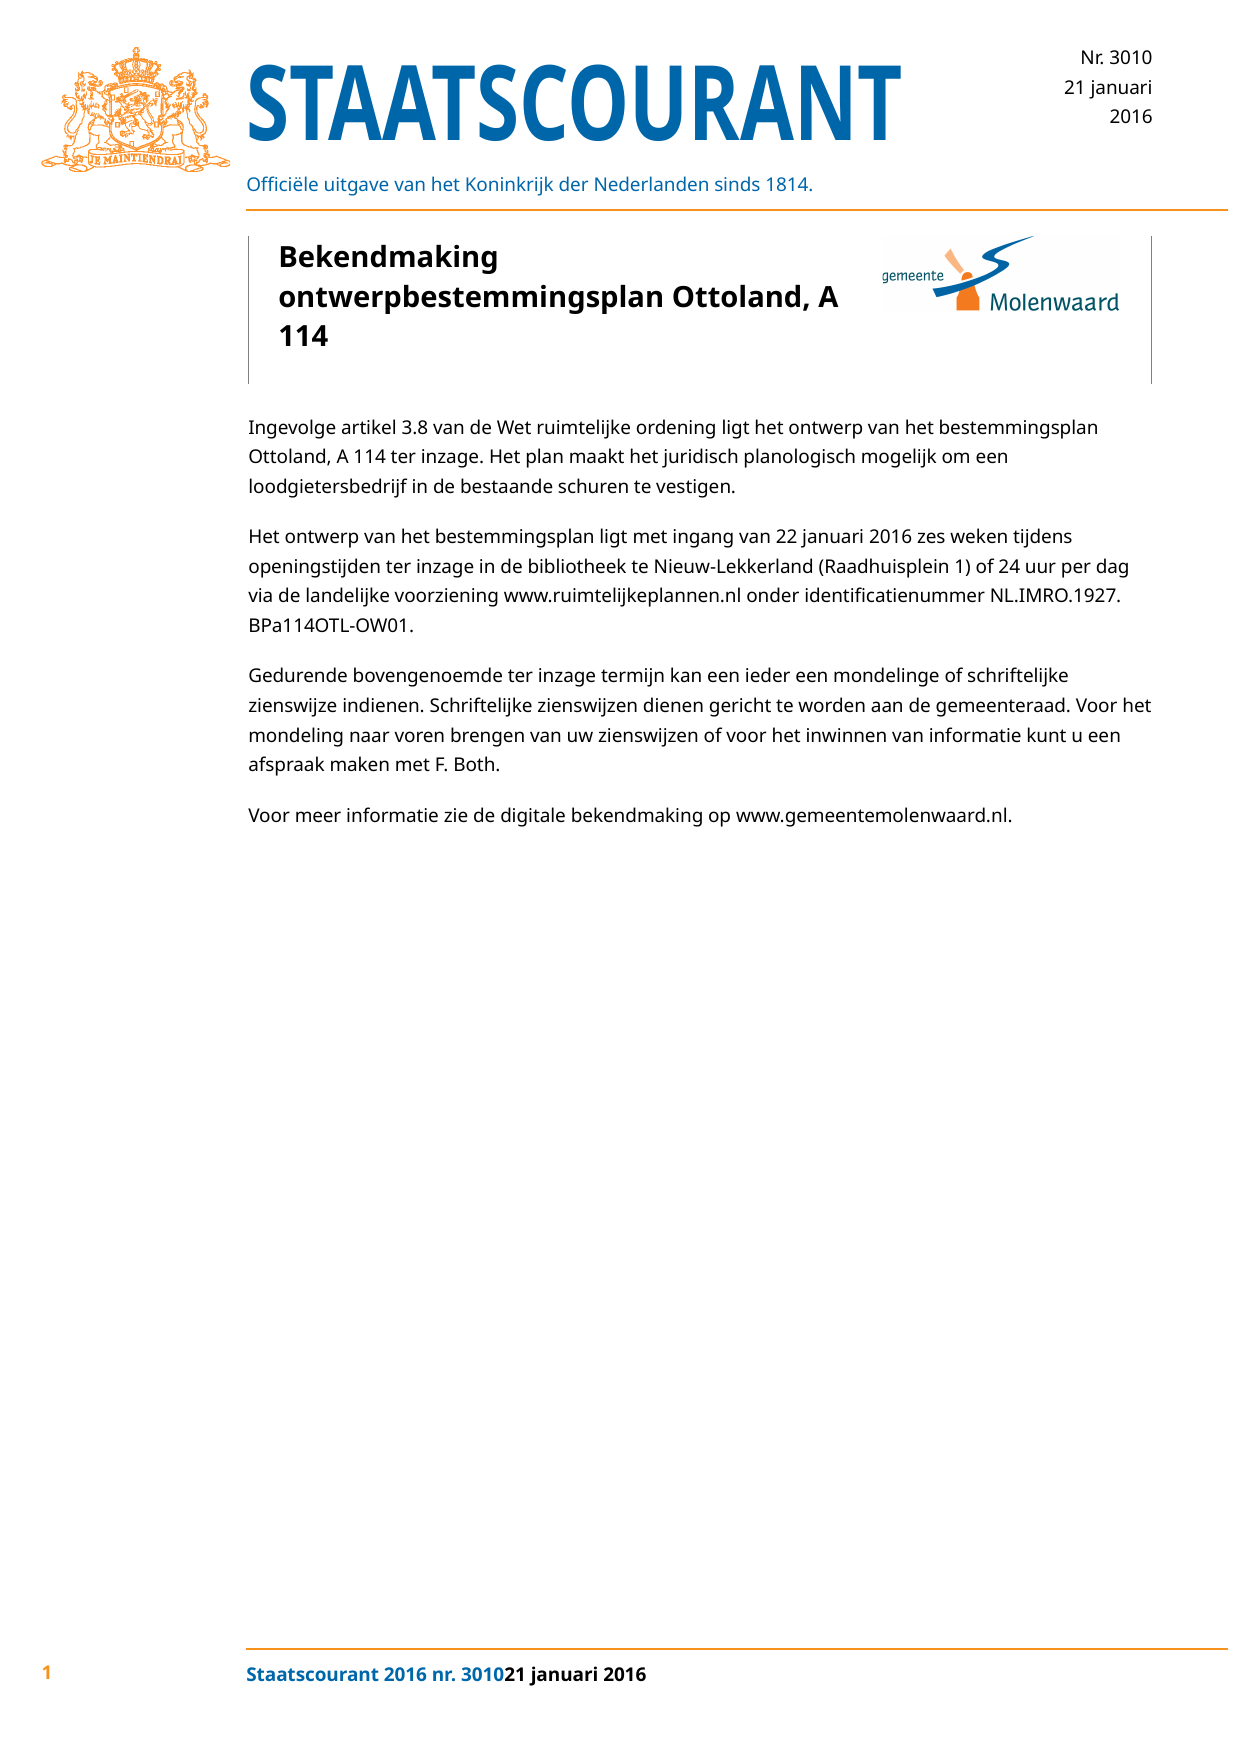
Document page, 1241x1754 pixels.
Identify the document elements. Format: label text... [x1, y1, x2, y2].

text Ingevolge artikel 3.8 van de Wet ruimtelijke ordening ligt het ontwerp van het bestemmingsplan Ottoland, A 114 ter inzage. Het plan maakt het juridisch planologisch mogelijk om een loodgietersbedrijf in de bestaande schuren te vestigen. [248, 414, 1152, 499]
table_header [850, 236, 1151, 384]
text Gedurende bovengenoemde ter inzage termijn kan een ieder een mondelinge of schriftelijke zienswijze indienen. Schriftelijke zienswijzen dienen gericht te worden aan de gemeenteraad. Voor het mondeling naar voren brengen van uw zienswijzen of voor het inwinnen van informatie kunt u een afspraak maken met F. Both. [248, 663, 1152, 777]
table_header Bekendmaking ontwerpbestemmingsplan Ottoland, A 114 [249, 236, 850, 384]
text Voor meer informatie zie de digitale bekendmaking op www.gemeentemolenwaard.nl. [248, 802, 1152, 828]
text Het ontwerp van het bestemmingsplan ligt met ingang van 22 januari 2016 zes weken tijdens openingstijden ter inzage in de bibliotheek te Nieuw-Lekkerland (Raadhuisplein 1) of 24 uur per dag via de landelijke voorziening www.ruimtelijkeplannen.nl onder identificatienummer NL.IMRO.1927. BPa114OTL-OW01. [248, 523, 1152, 638]
picture [41, 47, 231, 172]
picture [882, 236, 1119, 311]
